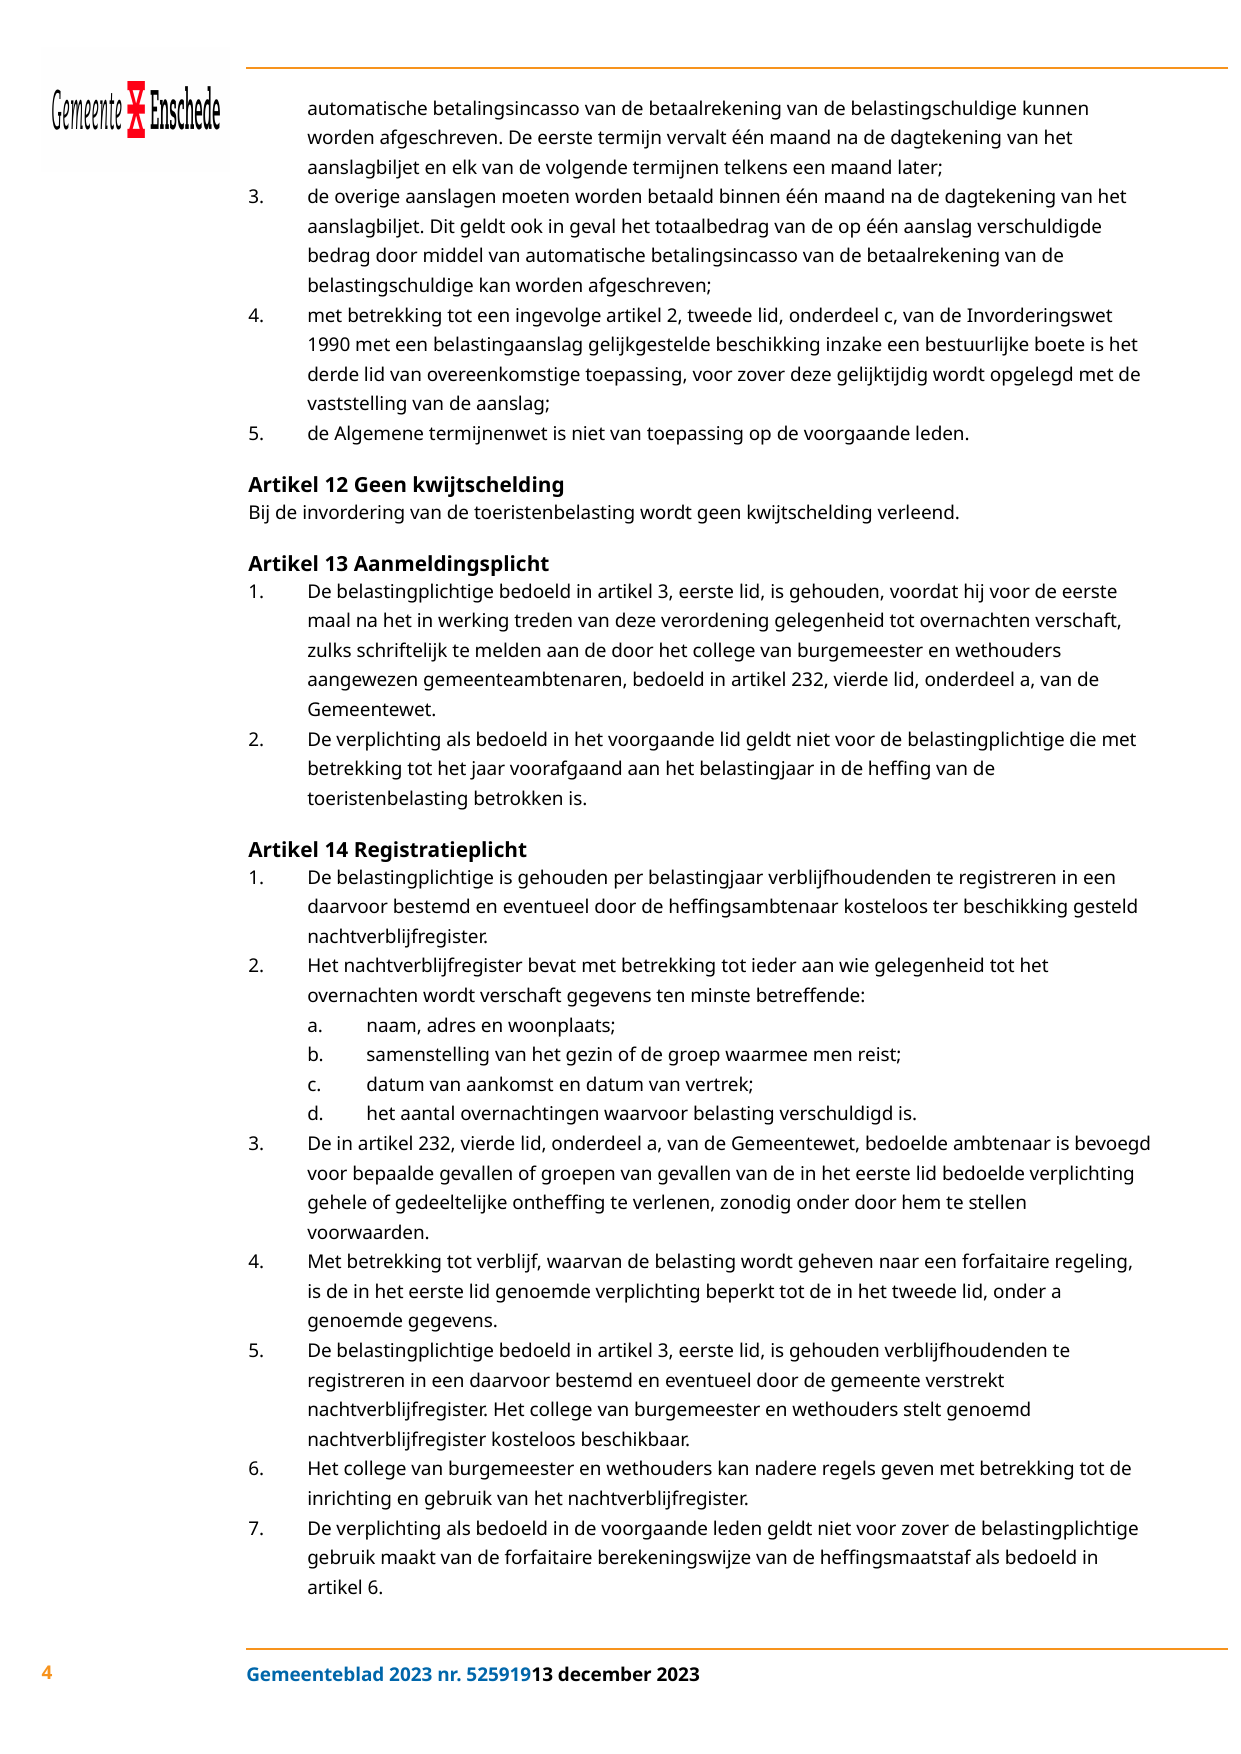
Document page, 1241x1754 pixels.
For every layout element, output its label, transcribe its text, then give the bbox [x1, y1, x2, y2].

list Het college van burgemeester en wethouders kan nadere regels geven met betrekking tot de inrichting en gebruik van het nachtverblijfregister. [248, 1456, 1152, 1511]
list Met betrekking tot verblijf, waarvan de belasting wordt geheven naar een forfaitaire regeling, is de in het eerste lid genoemde verplichting beperkt tot de in het tweede lid, onder a genoemde gegevens. [248, 1248, 1152, 1333]
list De verplichting als bedoeld in de voorgaande leden geldt niet voor zover de belastingplichtige gebruik maakt van de forfaitaire berekeningswijze van de heffingsmaatstaf als bedoeld in artikel 6. [248, 1515, 1152, 1599]
text Artikel 12 Geen kwijtschelding [248, 471, 1152, 499]
list de Algemene termijnenwet is niet van toepassing op de voorgaande leden. [248, 420, 1152, 446]
list datum van aankomst en datum van vertrek; [307, 1071, 1152, 1097]
list de overige aanslagen moeten worden betaald binnen één maand na de dagtekening van het aanslagbiljet. Dit geldt ook in geval het totaalbedrag van de op één aanslag verschuldigde bedrag door middel van automatische betalingsincasso van de betaalrekening van de belastingschuldige kan worden afgeschreven; [248, 183, 1152, 298]
picture [41, 47, 231, 172]
list De belastingplichtige bedoeld in artikel 3, eerste lid, is gehouden, voordat hij voor de eerste maal na het in werking treden van deze verordening gelegenheid tot overnachten verschaft, zulks schriftelijk te melden aan de door het college van burgemeester en wethouders aangewezen gemeenteambtenaren, bedoeld in artikel 232, vierde lid, onderdeel a, van de Gemeentewet. [248, 578, 1152, 722]
list naam, adres en woonplaats; [307, 1012, 1152, 1037]
list Het nachtverblijfregister bevat met betrekking tot ieder aan wie gelegenheid tot het overnachten wordt verschaft gegevens ten minste betreffende: [248, 953, 1152, 1008]
text Artikel 13 Aanmeldingsplicht [248, 549, 1152, 578]
list De belastingplichtige is gehouden per belastingjaar verblijfhoudenden te registreren in een daarvoor bestemd en eventueel door de heffingsambtenaar kosteloos ter beschikking gesteld nachtverblijfregister. [248, 864, 1152, 949]
list samenstelling van het gezin of de groep waarmee men reist; [307, 1041, 1152, 1067]
list het aantal overnachtingen waarvoor belasting verschuldigd is. [307, 1101, 1152, 1126]
text Bij de invordering van de toeristenbelasting wordt geen kwijtschelding verleend. [248, 499, 1152, 525]
list met betrekking tot een ingevolge artikel 2, tweede lid, onderdeel c, van de Invorderingswet 1990 met een belastingaanslag gelijkgestelde beschikking inzake een bestuurlijke boete is het derde lid van overeenkomstige toepassing, voor zover deze gelijktijdig wordt opgelegd met de vaststelling van de aanslag; [248, 302, 1152, 416]
list De verplichting als bedoeld in het voorgaande lid geldt niet voor de belastingplichtige die met betrekking tot het jaar voorafgaand aan het belastingjaar in de heffing van de toeristenbelasting betrokken is. [248, 726, 1152, 811]
list De belastingplichtige bedoeld in artikel 3, eerste lid, is gehouden verblijfhoudenden te registreren in een daarvoor bestemd en eventueel door de gemeente verstrekt nachtverblijfregister. Het college van burgemeester en wethouders stelt genoemd nachtverblijfregister kosteloos beschikbaar. [248, 1337, 1152, 1452]
list De in artikel 232, vierde lid, onderdeel a, van de Gemeentewet, bedoelde ambtenaar is bevoegd voor bepaalde gevallen of groepen van gevallen van de in het eerste lid bedoelde verplichting gehele of gedeeltelijke ontheffing te verlenen, zonodig onder door hem te stellen voorwaarden. [248, 1130, 1152, 1244]
text Artikel 14 Registratieplicht [248, 835, 1152, 864]
list automatische betalingsincasso van de betaalrekening van de belastingschuldige kunnen worden afgeschreven. De eerste termijn vervalt één maand na de dagtekening van het aanslagbiljet en elk van de volgende termijnen telkens een maand later; [248, 95, 1152, 180]
